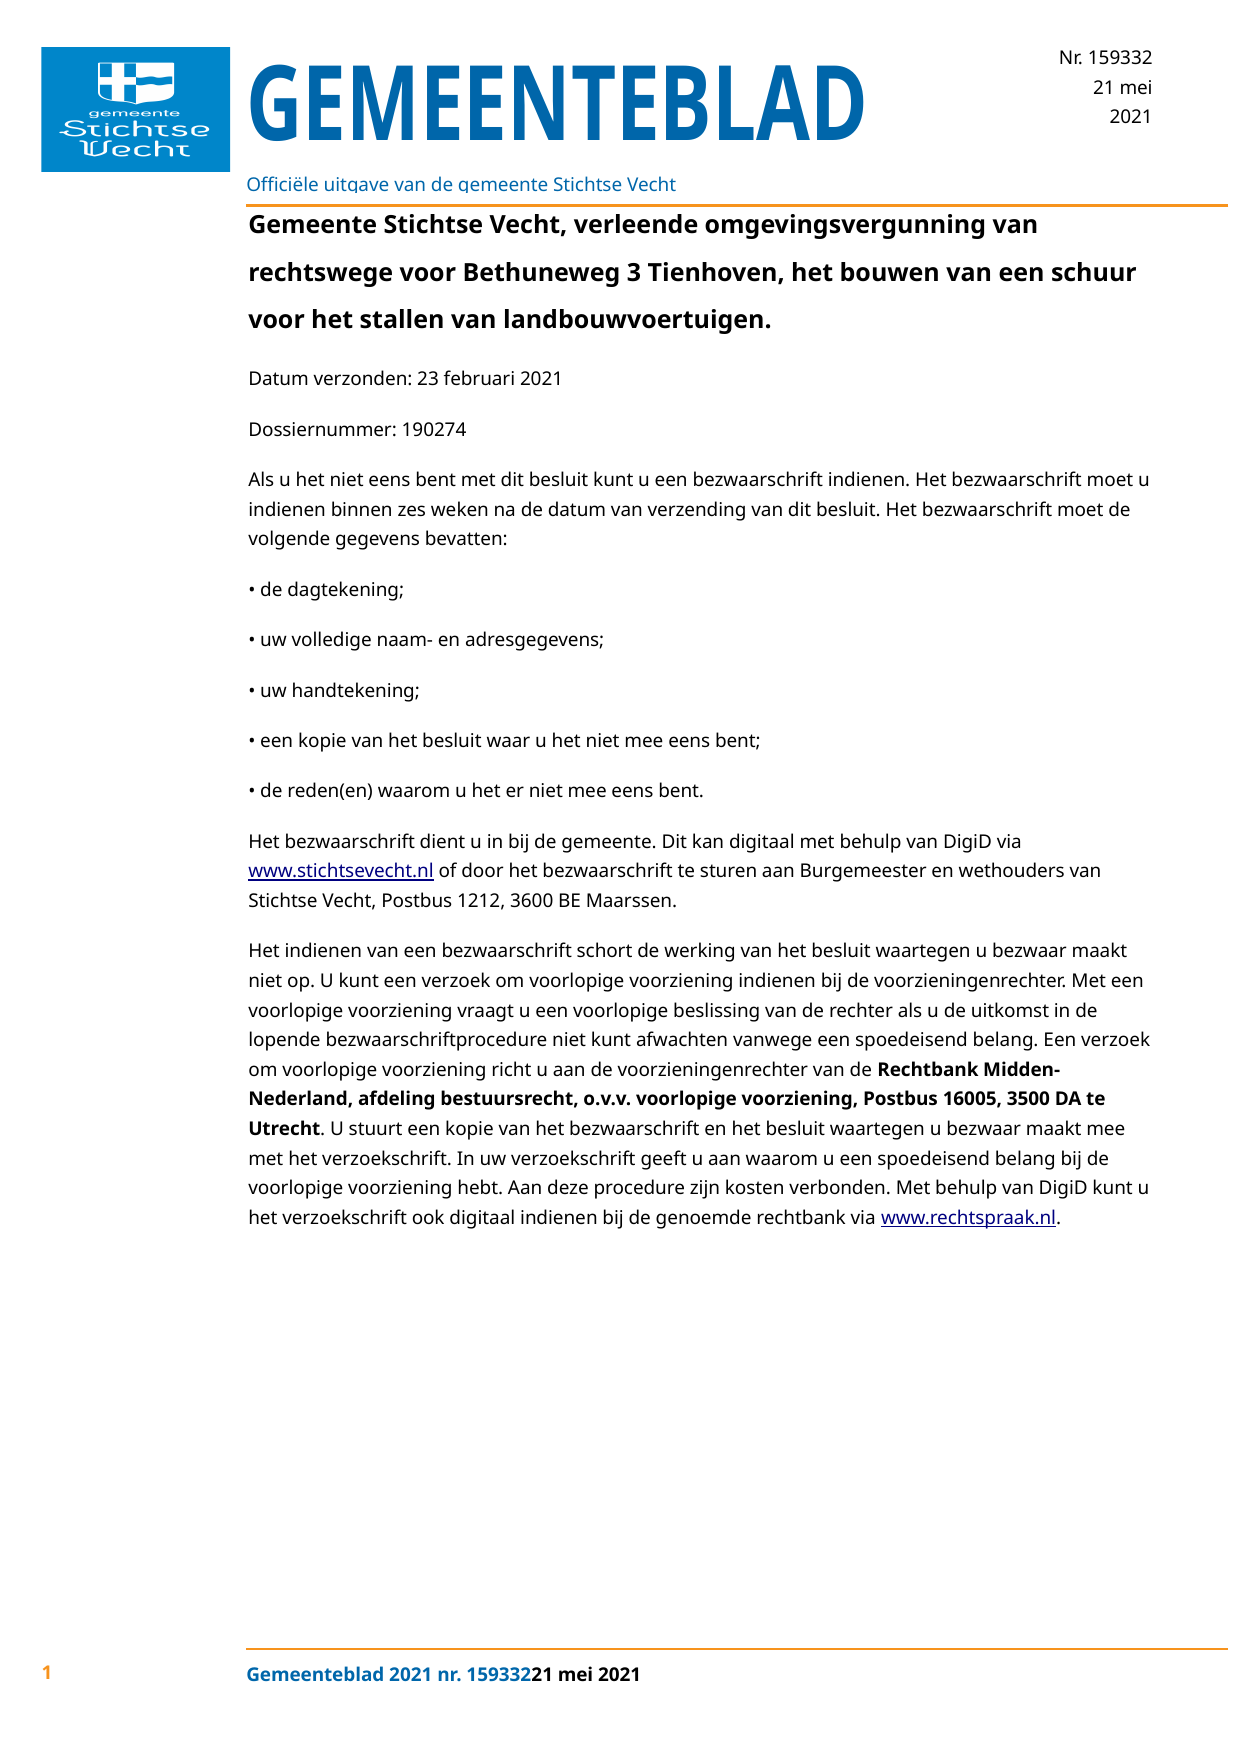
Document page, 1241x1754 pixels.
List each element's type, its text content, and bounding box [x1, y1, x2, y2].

text • de reden(en) waarom u het er niet mee eens bent. [248, 778, 1152, 803]
picture [137, 63, 174, 103]
text Gemeente Stichtse Vecht, verleende omgevingsvergunning van rechtswege voor Bethuneweg 3 Tienhoven, het bouwen van een schuur voor het stallen van landbouwvoertuigen. [248, 207, 1152, 336]
text Als u het niet eens bent met dit besluit kunt u een bezwaarschrift indienen. Het bezwaarschrift moet u indienen binnen zes weken na de datum van verzending van dit besluit. Het bezwaarschrift moet de volgende gegevens bevatten: [248, 466, 1152, 551]
text • uw handtekening; [248, 677, 1152, 702]
text Het indienen van een bezwaarschrift schort de werking van het besluit waartegen u bezwaar maakt niet op. U kunt een verzoek om voorlopige voorziening indienen bij de voorzieningenrechter. Met een voorlopige voorziening vraagt u een voorlopige beslissing van de rechter als u de uitkomst in de lopende bezwaarschriftprocedure niet kunt afwachten vanwege een spoedeisend belang. Een verzoek om voorlopige voorziening richt u aan de voorzieningenrechter van de Rechtbank Midden-Nederland, afdeling bestuursrecht, o.v.v. voorlopige voorziening, Postbus 16005, 3500 DA te Utrecht. U stuurt een kopie van het bezwaarschrift en het besluit waartegen u bezwaar maakt mee met het verzoekschrift. In uw verzoekschrift geeft u aan waarom u een spoedeisend belang bij de voorlopige voorziening hebt. Aan deze procedure zijn kosten verbonden. Met behulp van DigiD kunt u het verzoekschrift ook digitaal indienen bij de genoemde rechtbank via www.rechtspraak.nl. [248, 938, 1152, 1229]
text Het bezwaarschrift dient u in bij de gemeente. Dit kan digitaal met behulp van DigiD via www.stichtsevecht.nl of door het bezwaarschrift te sturen aan Burgemeester en wethouders van Stichtse Vecht, Postbus 1212, 3600 BE Maarssen. [248, 828, 1152, 913]
text Dossiernummer: 190274 [248, 416, 1152, 442]
picture [99, 63, 135, 101]
text • een kopie van het besluit waar u het niet mee eens bent; [248, 727, 1152, 753]
text Datum verzonden: 23 februari 2021 [248, 366, 1152, 391]
text • de dagtekening; [248, 576, 1152, 602]
text • uw volledige naam- en adresgegevens; [248, 626, 1152, 652]
